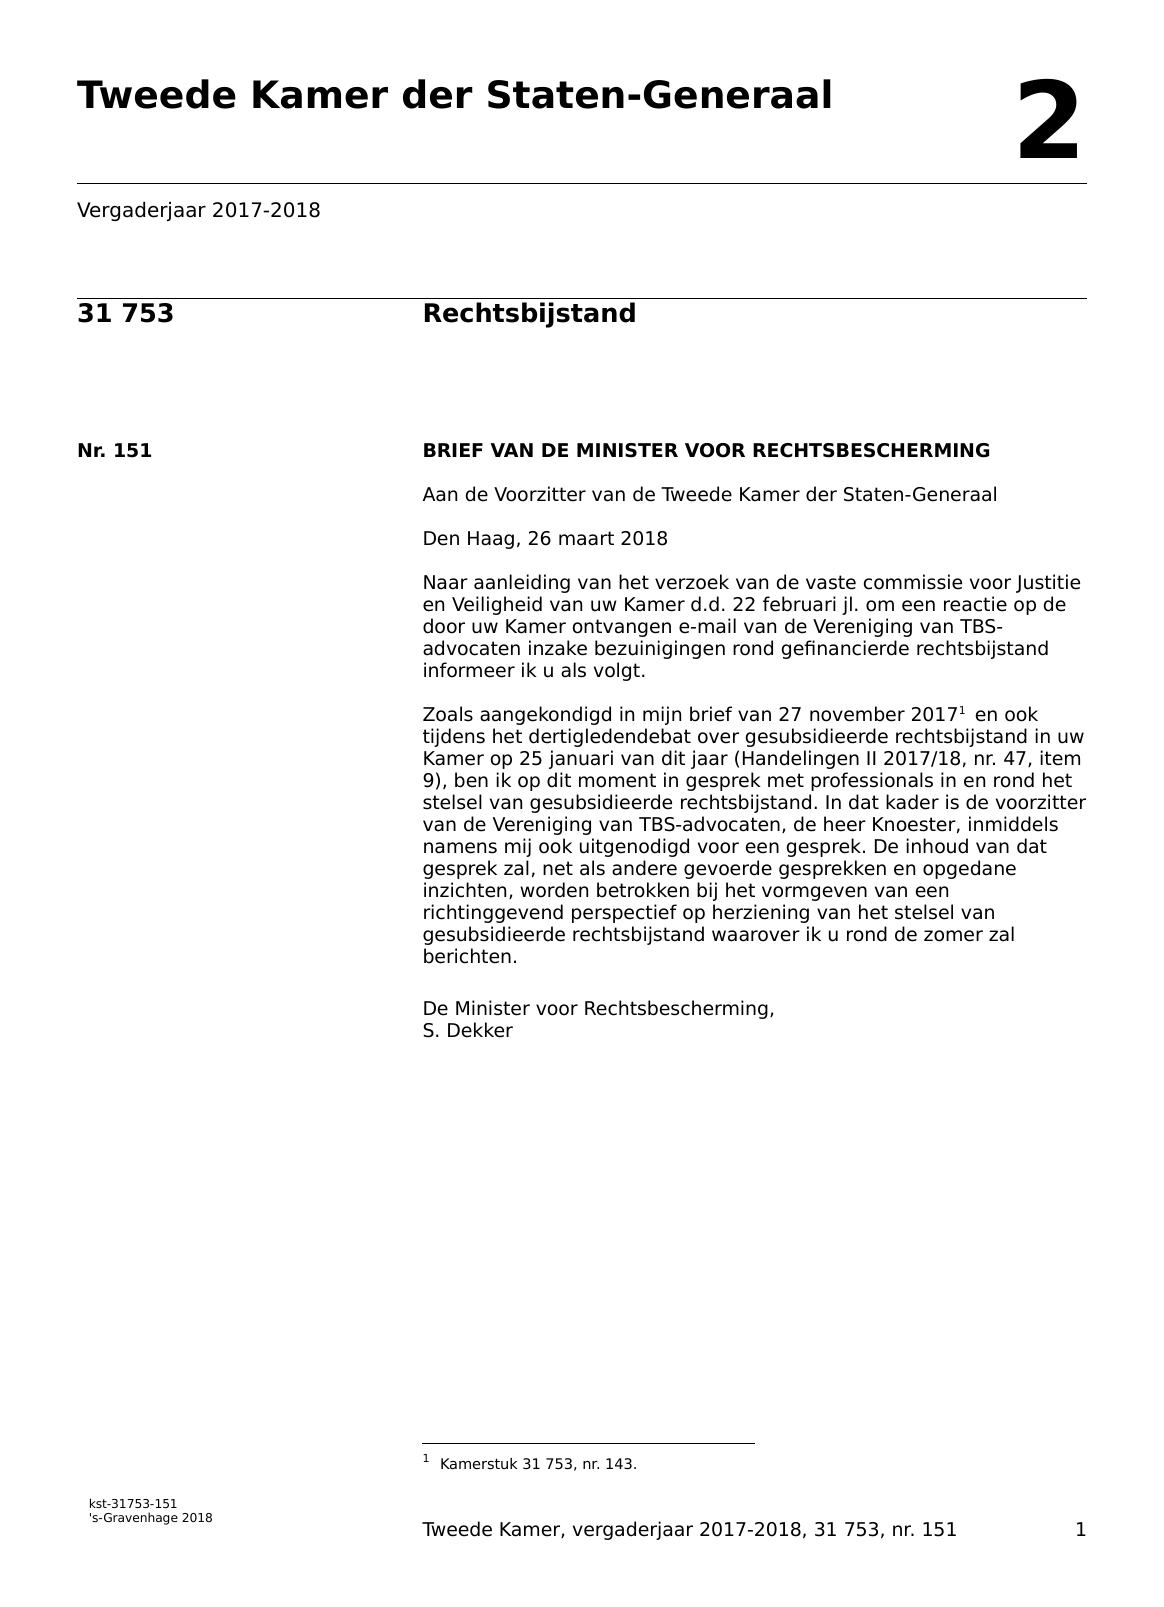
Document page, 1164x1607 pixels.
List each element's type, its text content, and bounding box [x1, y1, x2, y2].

text Aan de Voorzitter van de Tweede Kamer der Staten-Generaal [422, 484, 1087, 506]
table_header 2 [886, 59, 1087, 183]
text 's-Gravenhage 2018 [88, 1511, 323, 1525]
text Kamerstuk 31 753, nr. 143. [422, 1452, 1087, 1474]
text De Minister voor Rechtsbescherming, S. Dekker [422, 998, 1087, 1042]
text Zoals aangekondigd in mijn brief van 27 november 2017 en ook tijdens het dertigledendebat over gesubsidieerde rechtsbijstand in uw Kamer op 25 januari van dit jaar (Handelingen II 2017/18, nr. 47, item 9), ben ik op dit moment in gesprek met professionals in en rond het stelsel van gesubsidieerde rechtsbijstand. In dat kader is de voorzitter van de Vereniging van TBS-advocaten, de heer Knoester, inmiddels namens mij ook uitgenodigd voor een gesprek. De inhoud van dat gesprek zal, net als andere gevoerde gesprekken en opgedane inzichten, worden betrokken bij het vormgeven van een richtinggevend perspectief op herziening van het stelsel van gesubsidieerde rechtsbijstand waarover ik u rond de zomer zal berichten. [422, 704, 1087, 968]
table_cell Vergaderjaar 2017-2018 [77, 184, 1087, 298]
text kst-31753-151 [88, 1497, 323, 1511]
text Den Haag, 26 maart 2018 [422, 528, 1087, 550]
text Naar aanleiding van het verzoek van de vaste commissie voor Justitie en Veiligheid van uw Kamer d.d. 22 februari jl. om een reactie op de door uw Kamer ontvangen e-mail van de Vereniging van TBS-advocaten inzake bezuinigingen rond gefinancierde rechtsbijstand informeer ik u als volgt. [422, 572, 1087, 682]
subtitle Nr. 151 BRIEF VAN DE MINISTER VOOR RECHTSBESCHERMING [77, 440, 1087, 462]
subtitle 31 753 Rechtsbijstand [77, 299, 1087, 329]
table_header Tweede Kamer der Staten-Generaal [77, 59, 886, 183]
